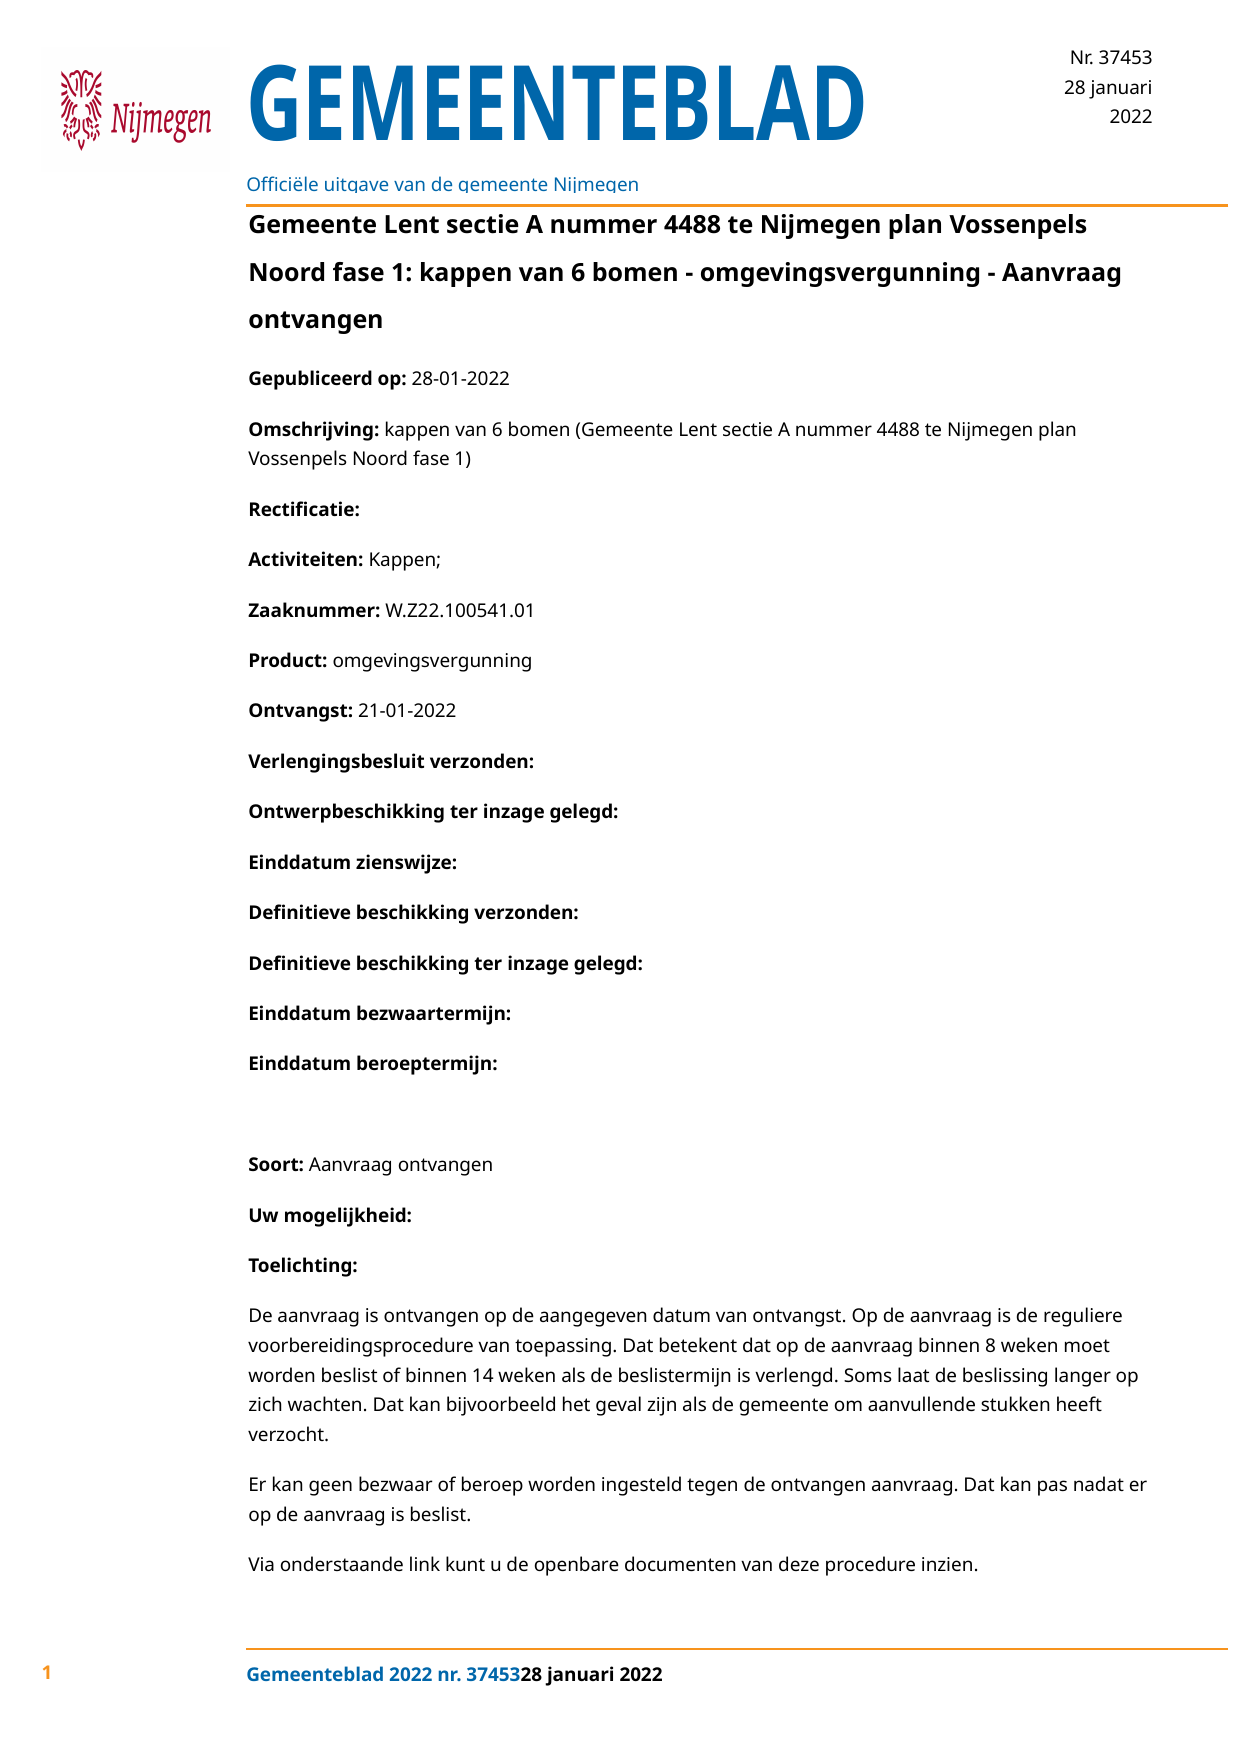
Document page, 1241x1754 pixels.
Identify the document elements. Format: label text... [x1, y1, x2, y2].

text Activiteiten: Kappen; [248, 546, 1152, 572]
text Einddatum beroeptermijn: [248, 1051, 1152, 1076]
text Toelichting: [248, 1252, 1152, 1278]
text Ontvangst: 21-01-2022 [248, 698, 1152, 723]
text Uw mogelijkheid: [248, 1202, 1152, 1227]
text Einddatum bezwaartermijn: [248, 1000, 1152, 1026]
text Definitieve beschikking verzonden: [248, 899, 1152, 925]
text Soort: Aanvraag ontvangen [248, 1151, 1152, 1177]
text Gepubliceerd op: 28-01-2022 [248, 366, 1152, 391]
text Ontwerpbeschikking ter inzage gelegd: [248, 798, 1152, 824]
text Zaaknummer: W.Z22.100541.01 [248, 597, 1152, 622]
picture [41, 47, 231, 172]
text Omschrijving: kappen van 6 bomen (Gemeente Lent sectie A nummer 4488 te Nijmegen plan Vossenpels Noord fase 1) [248, 416, 1152, 471]
text Via onderstaande link kunt u de openbare documenten van deze procedure inzien. [248, 1551, 1152, 1577]
text Product: omgevingsvergunning [248, 647, 1152, 673]
text Definitieve beschikking ter inzage gelegd: [248, 950, 1152, 975]
text Er kan geen bezwaar of beroep worden ingesteld tegen de ontvangen aanvraag. Dat kan pas nadat er op de aanvraag is beslist. [248, 1471, 1152, 1527]
text Gemeente Lent sectie A nummer 4488 te Nijmegen plan Vossenpels Noord fase 1: kappen van 6 bomen - omgevingsvergunning - Aanvraag ontvangen [248, 207, 1152, 336]
text Rectificatie: [248, 496, 1152, 522]
text Einddatum zienswijze: [248, 849, 1152, 874]
text Verlengingsbesluit verzonden: [248, 748, 1152, 774]
text De aanvraag is ontvangen op de aangegeven datum van ontvangst. Op de aanvraag is de reguliere voorbereidingsprocedure van toepassing. Dat betekent dat op de aanvraag binnen 8 weken moet worden beslist of binnen 14 weken als de beslistermijn is verlengd. Soms laat de beslissing langer op zich wachten. Dat kan bijvoorbeeld het geval zijn als de gemeente om aanvullende stukken heeft verzocht. [248, 1303, 1152, 1447]
